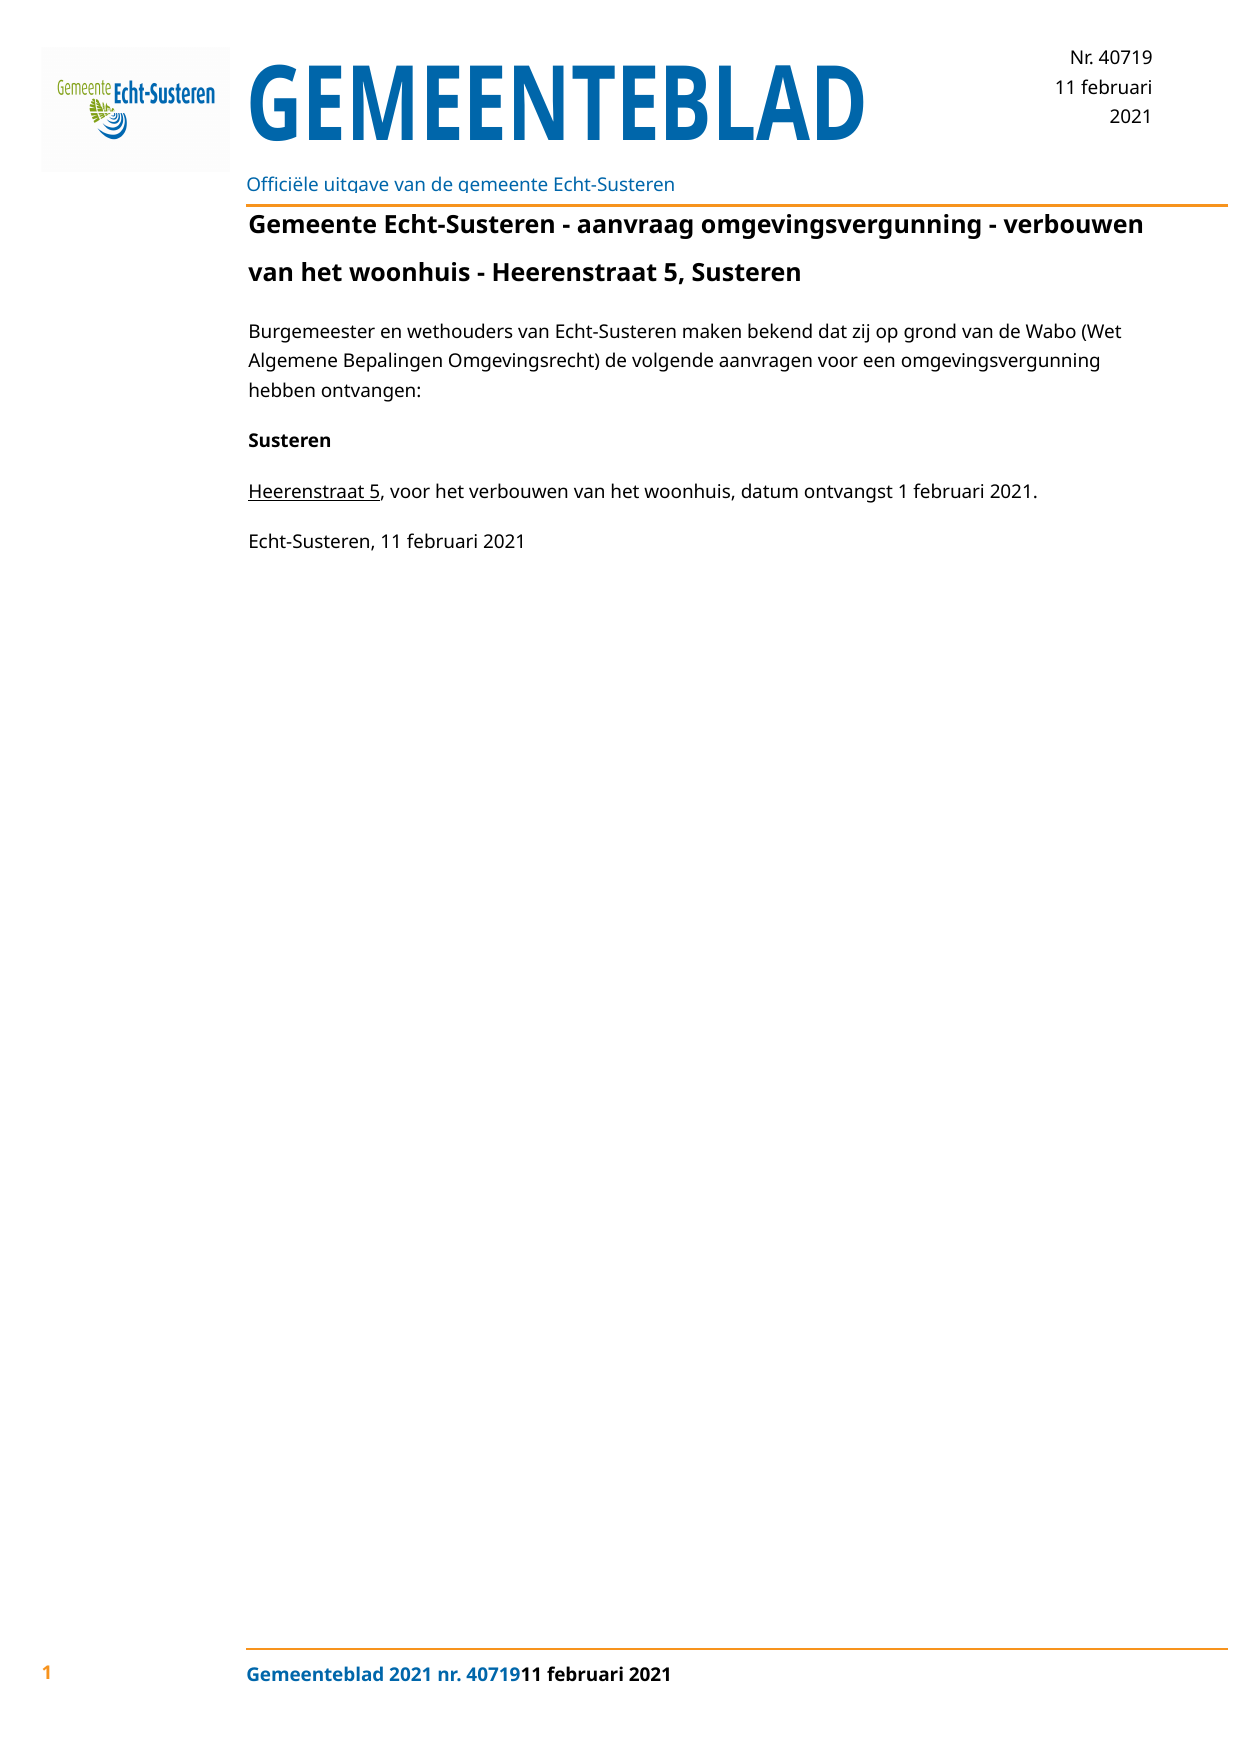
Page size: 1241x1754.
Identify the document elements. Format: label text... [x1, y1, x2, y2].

picture [41, 47, 231, 172]
text Echt-Susteren, 11 februari 2021 [248, 528, 1152, 554]
text Susteren [248, 427, 1152, 453]
text Burgemeester en wethouders van Echt-Susteren maken bekend dat zij op grond van de Wabo (Wet Algemene Bepalingen Omgevingsrecht) de volgende aanvragen voor een omgevingsvergunning hebben ontvangen: [248, 318, 1152, 403]
text Gemeente Echt-Susteren - aanvraag omgevingsvergunning - verbouwen van het woonhuis - Heerenstraat 5, Susteren [248, 207, 1152, 288]
text Heerenstraat 5, voor het verbouwen van het woonhuis, datum ontvangst 1 februari 2021. [248, 478, 1152, 504]
